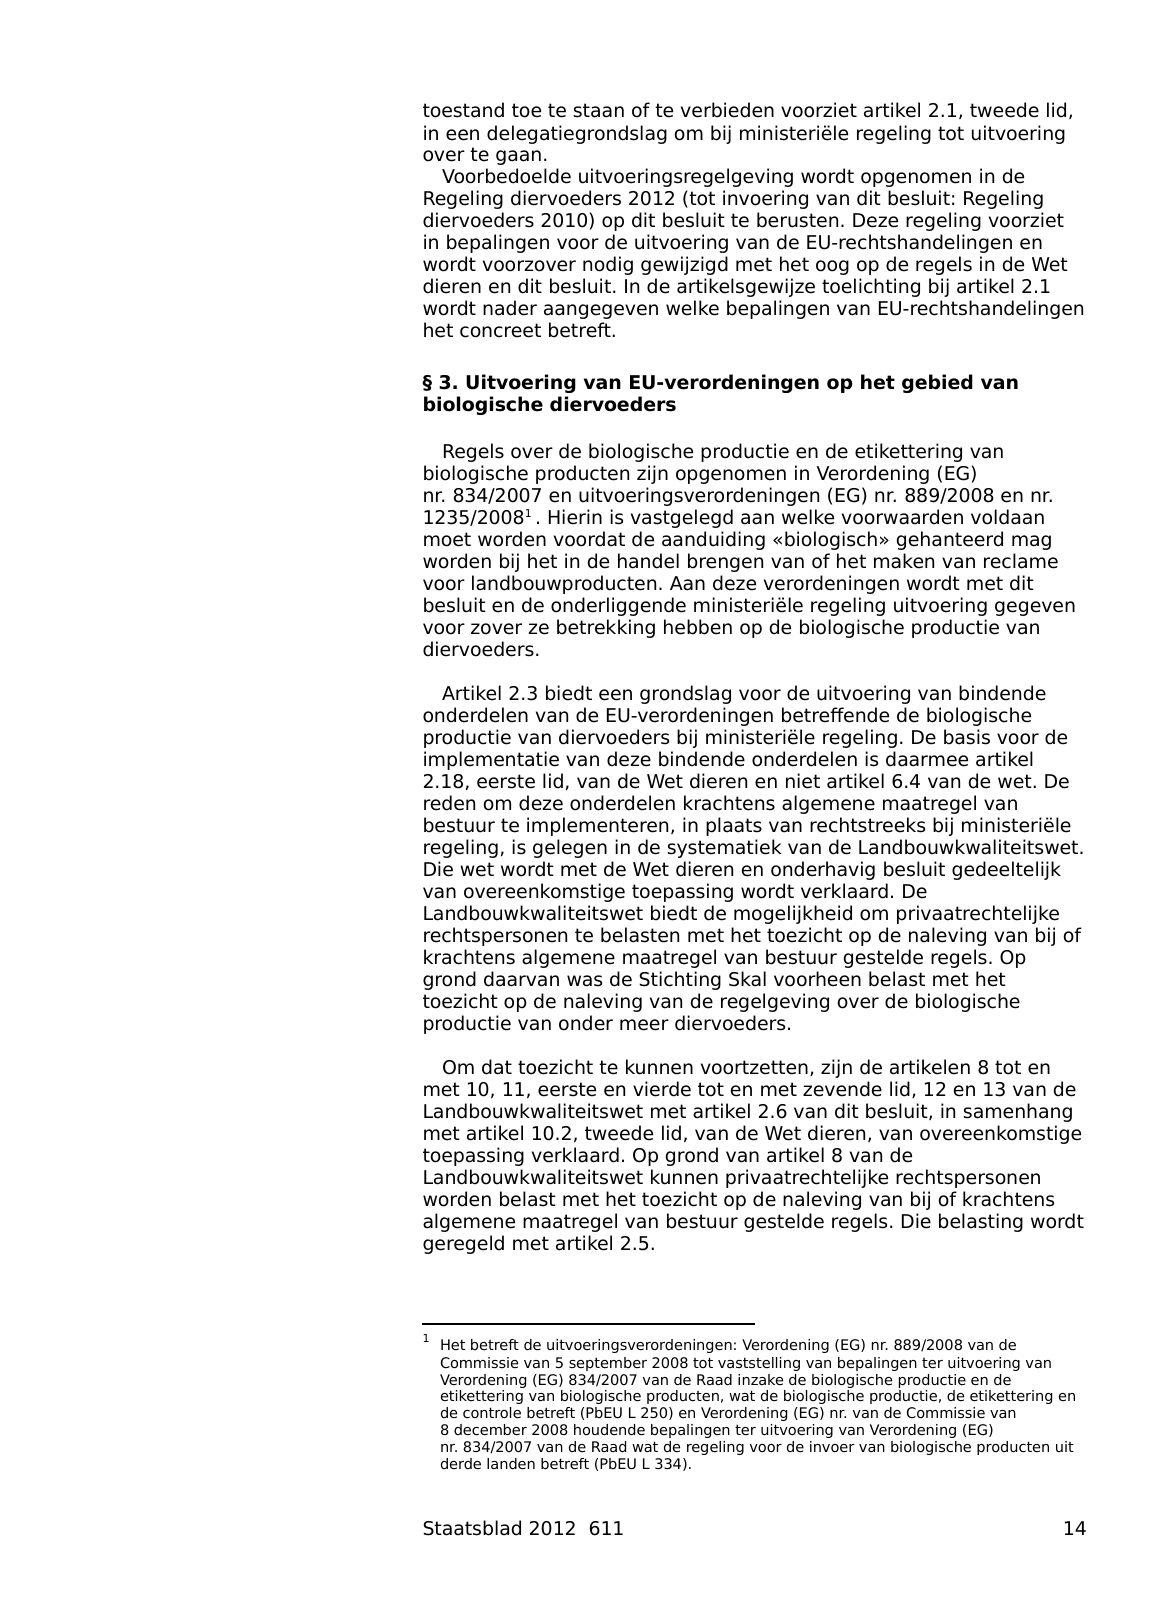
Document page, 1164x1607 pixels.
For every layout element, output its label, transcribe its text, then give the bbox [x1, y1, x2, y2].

text Om dat toezicht te kunnen voortzetten, zijn de artikelen 8 tot en met 10, 11, eerste en vierde tot en met zevende lid, 12 en 13 van de Landbouwkwaliteitswet met artikel 2.6 van dit besluit, in samenhang met artikel 10.2, tweede lid, van de Wet dieren, van overeenkomstige toepassing verklaard. Op grond van artikel 8 van de Landbouwkwaliteitswet kunnen privaatrechtelijke rechtspersonen worden belast met het toezicht op de naleving van bij of krachtens algemene maatregel van bestuur gestelde regels. Die belasting wordt geregeld met artikel 2.5. [422, 1057, 1087, 1255]
subtitle § 3. Uitvoering van EU-verordeningen op het gebied van biologische diervoeders [422, 372, 1087, 416]
text toestand toe te staan of te verbieden voorziet artikel 2.1, tweede lid, in een delegatiegrondslag om bij ministeriële regeling tot uitvoering over te gaan. [422, 100, 1087, 166]
text Artikel 2.3 biedt een grondslag voor de uitvoering van bindende onderdelen van de EU-verordeningen betreffende de biologische productie van diervoeders bij ministeriële regeling. De basis voor de implementatie van deze bindende onderdelen is daarmee artikel 2.18, eerste lid, van de Wet dieren en niet artikel 6.4 van de wet. De reden om deze onderdelen krachtens algemene maatregel van bestuur te implementeren, in plaats van rechtstreeks bij ministeriële regeling, is gelegen in de systematiek van de Landbouwkwaliteitswet. Die wet wordt met de Wet dieren en onderhavig besluit gedeeltelijk van overeenkomstige toepassing wordt verklaard. De Landbouwkwaliteitswet biedt de mogelijkheid om privaatrechtelijke rechtspersonen te belasten met het toezicht op de naleving van bij of krachtens algemene maatregel van bestuur gestelde regels. Op grond daarvan was de Stichting Skal voorheen belast met het toezicht op de naleving van de regelgeving over de biologische productie van onder meer diervoeders. [422, 683, 1087, 1035]
text Voorbedoelde uitvoeringsregelgeving wordt opgenomen in de Regeling diervoeders 2012 (tot invoering van dit besluit: Regeling diervoeders 2010) op dit besluit te berusten. Deze regeling voorziet in bepalingen voor de uitvoering van de EU-rechtshandelingen en wordt voorzover nodig gewijzigd met het oog op de regels in de Wet dieren en dit besluit. In de artikelsgewijze toelichting bij artikel 2.1 wordt nader aangegeven welke bepalingen van EU-rechtshandelingen het concreet betreft. [422, 166, 1087, 342]
text Het betreft de uitvoeringsverordeningen: Verordening (EG) nr. 889/2008 van de Commissie van 5 september 2008 tot vaststelling van bepalingen ter uitvoering van Verordening (EG) 834/2007 van de Raad inzake de biologische productie en de etikettering van biologische producten, wat de biologische productie, de etikettering en de controle betreft (PbEU L 250) en Verordening (EG) nr. van de Commissie van 8 december 2008 houdende bepalingen ter uitvoering van Verordening (EG) nr. 834/2007 van de Raad wat de regeling voor de invoer van biologische producten uit derde landen betreft (PbEU L 334). [422, 1333, 1087, 1473]
text Regels over de biologische productie en de etikettering van biologische producten zijn opgenomen in Verordening (EG) nr. 834/2007 en uitvoeringsverordeningen (EG) nr. 889/2008 en nr. 1235/2008. Hierin is vastgelegd aan welke voorwaarden voldaan moet worden voordat de aanduiding «biologisch» gehanteerd mag worden bij het in de handel brengen van of het maken van reclame voor landbouwproducten. Aan deze verordeningen wordt met dit besluit en de onderliggende ministeriële regeling uitvoering gegeven voor zover ze betrekking hebben op de biologische productie van diervoeders. [422, 441, 1087, 661]
